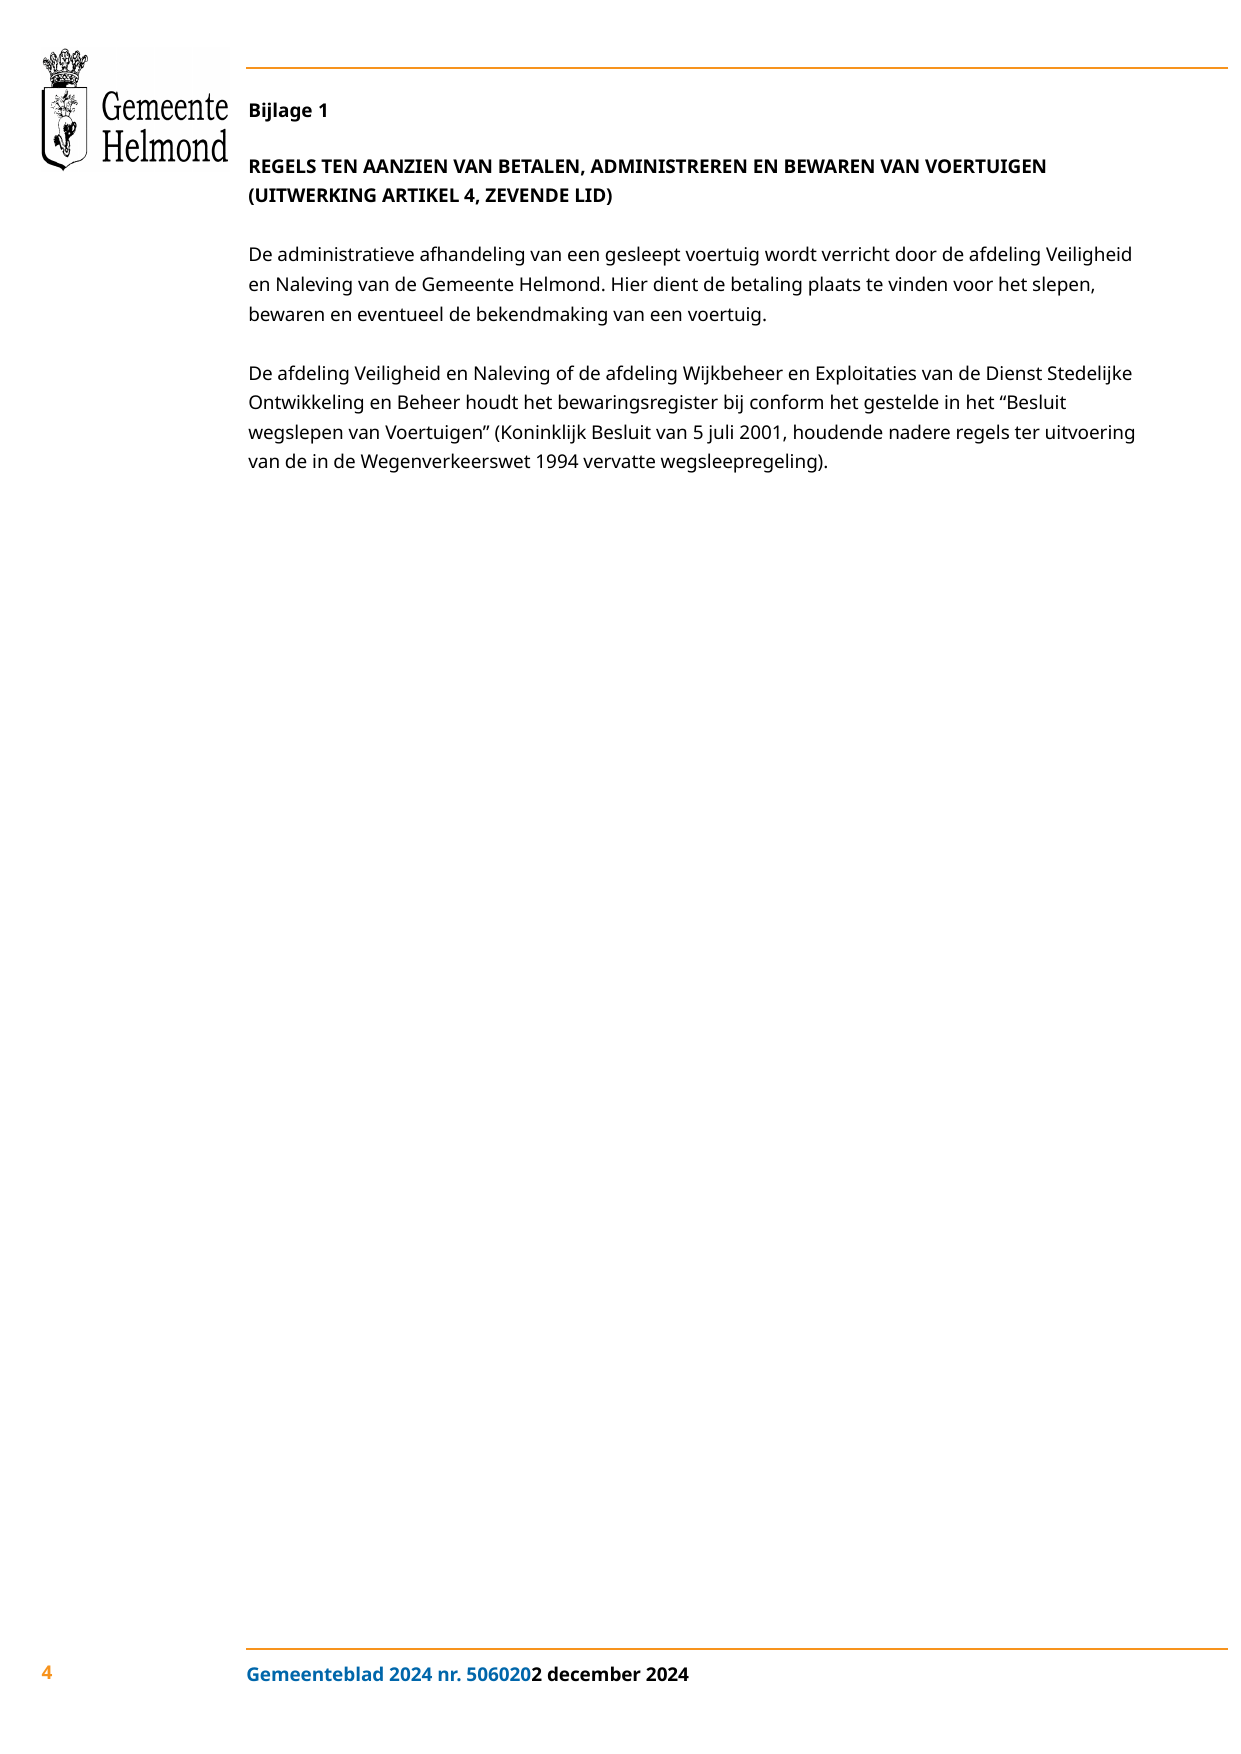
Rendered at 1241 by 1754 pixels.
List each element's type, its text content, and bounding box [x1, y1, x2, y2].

text REGELS TEN AANZIEN VAN BETALEN, ADMINISTREREN EN BEWAREN VAN VOERTUIGEN (UITWERKING ARTIKEL 4, ZEVENDE LID) [248, 153, 1152, 208]
text De afdeling Veiligheid en Naleving of de afdeling Wijkbeheer en Exploitaties van de Dienst Stedelijke Ontwikkeling en Beheer houdt het bewaringsregister bij conform het gestelde in het “Besluit wegslepen van Voertuigen” (Koninklijk Besluit van 5 juli 2001, houdende nadere regels ter uitvoering van de in de Wegenverkeerswet 1994 vervatte wegsleepregeling). [248, 360, 1152, 474]
picture [41, 47, 231, 172]
text Bijlage 1 [248, 95, 1152, 123]
text De administratieve afhandeling van een gesleept voertuig wordt verricht door de afdeling Veiligheid en Naleving van de Gemeente Helmond. Hier dient de betaling plaats te vinden voor het slepen, bewaren en eventueel de bekendmaking van een voertuig. [248, 242, 1152, 327]
